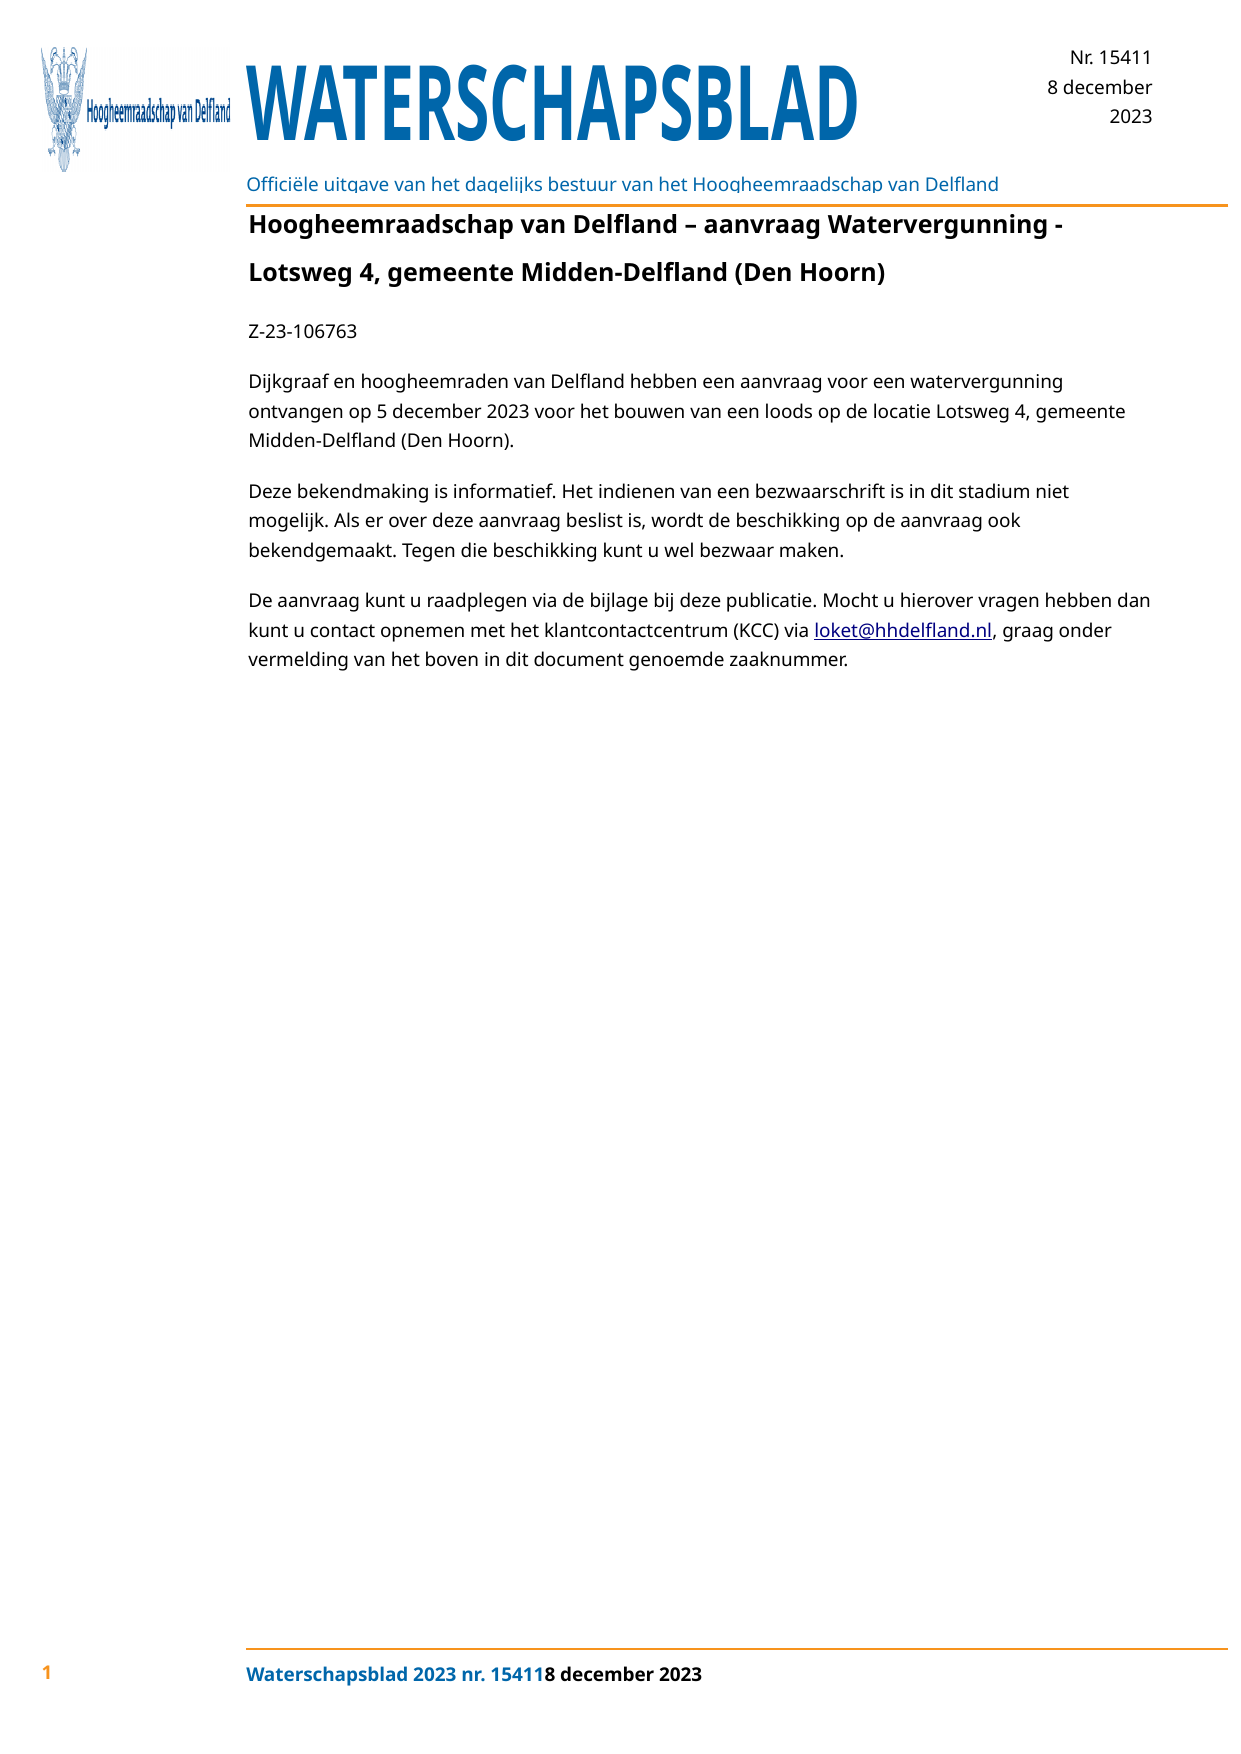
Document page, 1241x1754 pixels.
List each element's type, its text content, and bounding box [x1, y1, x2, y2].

picture [41, 47, 231, 172]
text Dijkgraaf en hoogheemraden van Delfland hebben een aanvraag voor een watervergunning ontvangen op 5 december 2023 voor het bouwen van een loods op de locatie Lotsweg 4, gemeente Midden-Delfland (Den Hoorn). [248, 368, 1152, 453]
text Hoogheemraadschap van Delfland – aanvraag Watervergunning - Lotsweg 4, gemeente Midden-Delfland (Den Hoorn) [248, 207, 1152, 288]
text De aanvraag kunt u raadplegen via de bijlage bij deze publicatie. Mocht u hierover vragen hebben dan kunt u contact opnemen met het klantcontactcentrum (KCC) via loket@hhdelfland.nl, graag onder vermelding van het boven in dit document genoemde zaaknummer. [248, 587, 1152, 672]
text Z-23-106763 [248, 318, 1152, 344]
text Deze bekendmaking is informatief. Het indienen van een bezwaarschrift is in dit stadium niet mogelijk. Als er over deze aanvraag beslist is, wordt de beschikking op de aanvraag ook bekendgemaakt. Tegen die beschikking kunt u wel bezwaar maken. [248, 478, 1152, 563]
